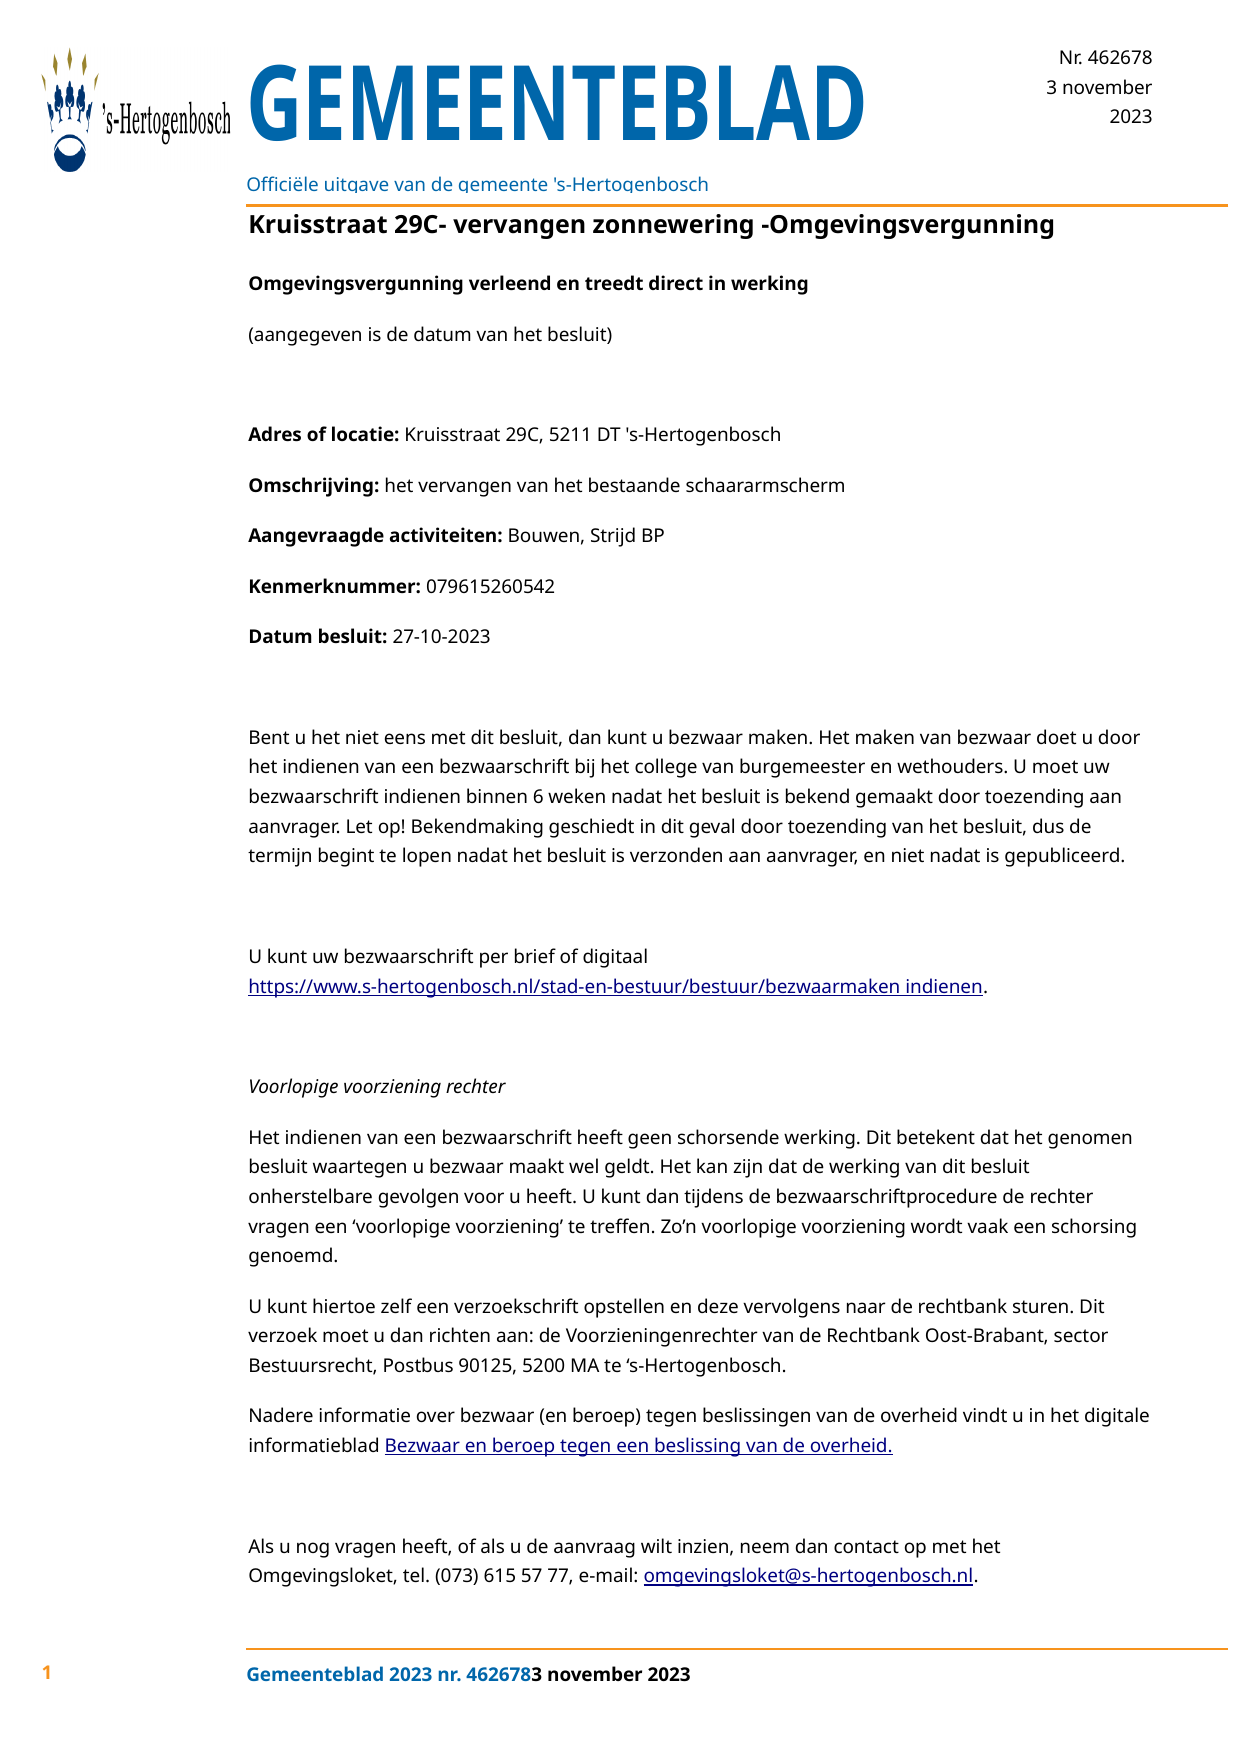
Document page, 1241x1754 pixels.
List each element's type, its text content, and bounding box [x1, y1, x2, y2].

text U kunt hiertoe zelf een verzoekschrift opstellen en deze vervolgens naar de rechtbank sturen. Dit verzoek moet u dan richten aan: de Voorzieningenrechter van de Rechtbank Oost-Brabant, sector Bestuursrecht, Postbus 90125, 5200 MA te ‘s-Hertogenbosch. [248, 1293, 1152, 1378]
text Datum besluit: 27-10-2023 [248, 623, 1152, 649]
text Kruisstraat 29C- vervangen zonnewering -Omgevingsvergunning [248, 207, 1152, 241]
picture [41, 47, 231, 172]
text (aangegeven is de datum van het besluit) [248, 321, 1152, 346]
text Het indienen van een bezwaarschrift heeft geen schorsende werking. Dit betekent dat het genomen besluit waartegen u bezwaar maakt wel geldt. Het kan zijn dat de werking van dit besluit onherstelbare gevolgen voor u heeft. U kunt dan tijdens de bezwaarschriftprocedure de rechter vragen een ‘voorlopige voorziening’ te treffen. Zo’n voorlopige voorziening wordt vaak een schorsing genoemd. [248, 1124, 1152, 1268]
text Aangevraagde activiteiten: Bouwen, Strijd BP [248, 522, 1152, 548]
text Als u nog vragen heeft, of als u de aanvraag wilt inzien, neem dan contact op met het Omgevingsloket, tel. (073) 615 57 77, e-mail: omgevingsloket@s-hertogenbosch.nl. [248, 1533, 1152, 1588]
text Nadere informatie over bezwaar (en beroep) tegen beslissingen van de overheid vindt u in het digitale informatieblad Bezwaar en beroep tegen een beslissing van de overheid. [248, 1402, 1152, 1458]
text Bent u het niet eens met dit besluit, dan kunt u bezwaar maken. Het maken van bezwaar doet u door het indienen van een bezwaarschrift bij het college van burgemeester en wethouders. U moet uw bezwaarschrift indienen binnen 6 weken nadat het besluit is bekend gemaakt door toezending aan aanvrager. Let op! Bekendmaking geschiedt in dit geval door toezending van het besluit, dus de termijn begint te lopen nadat het besluit is verzonden aan aanvrager, en niet nadat is gepubliceerd. [248, 724, 1152, 868]
text Adres of locatie: Kruisstraat 29C, 5211 DT 's-Hertogenbosch [248, 422, 1152, 447]
text Omgevingsvergunning verleend en treedt direct in werking [248, 270, 1152, 296]
text Kenmerknummer: 079615260542 [248, 573, 1152, 598]
text Voorlopige voorziening rechter [248, 1074, 1152, 1099]
text U kunt uw bezwaarschrift per brief of digitaal https://www.s-hertogenbosch.nl/stad-en-bestuur/bestuur/bezwaarmaken indienen. [248, 943, 1152, 998]
text Omschrijving: het vervangen van het bestaande schaararmscherm [248, 472, 1152, 498]
